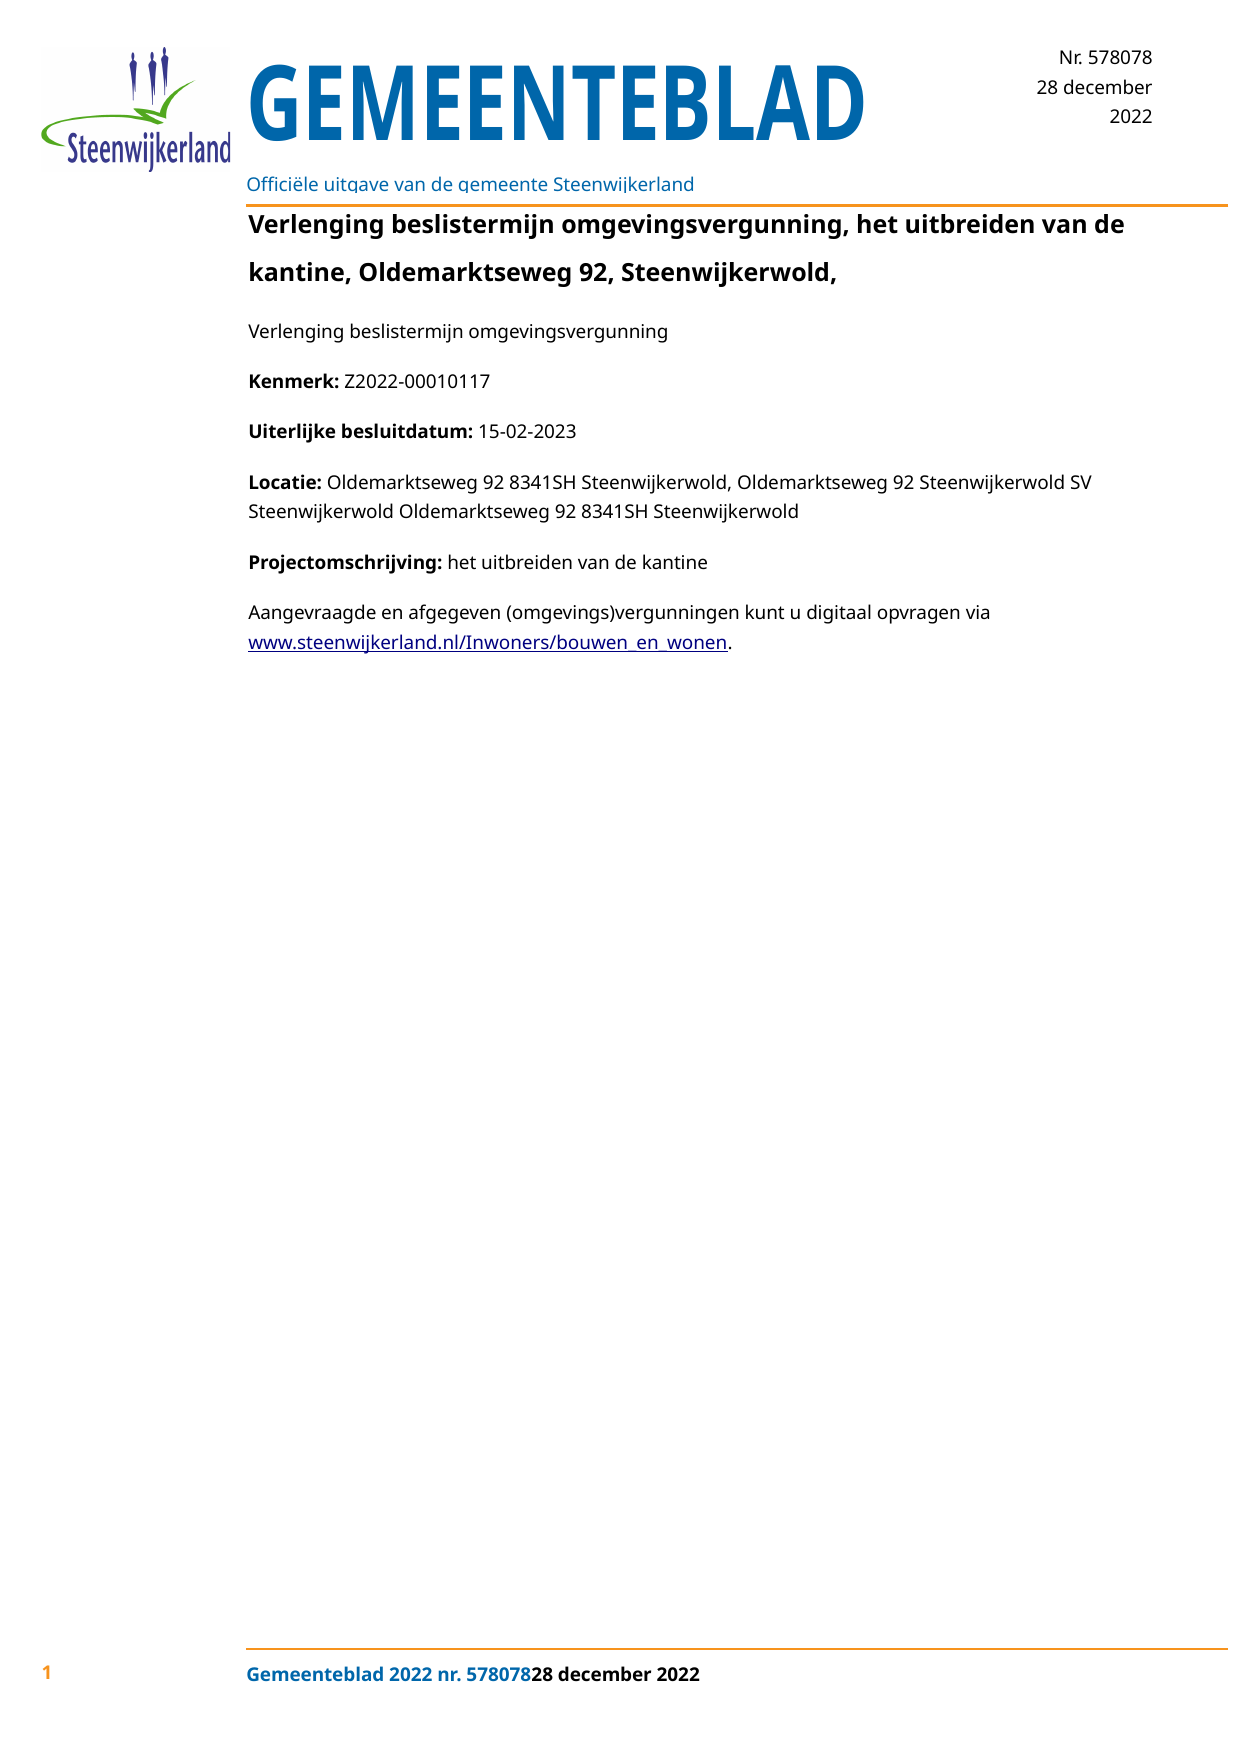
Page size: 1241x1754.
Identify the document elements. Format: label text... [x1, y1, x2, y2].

text Aangevraagde en afgegeven (omgevings)vergunningen kunt u digitaal opvragen via www.steenwijkerland.nl/Inwoners/bouwen_en_wonen. [248, 599, 1152, 655]
text Uiterlijke besluitdatum: 15-02-2023 [248, 419, 1152, 444]
text Locatie: Oldemarktseweg 92 8341SH Steenwijkerwold, Oldemarktseweg 92 Steenwijkerwold SV Steenwijkerwold Oldemarktseweg 92 8341SH Steenwijkerwold [248, 469, 1152, 524]
text Verlenging beslistermijn omgevingsvergunning [248, 318, 1152, 344]
text Kenmerk: Z2022-00010117 [248, 368, 1152, 394]
text Projectomschrijving: het uitbreiden van de kantine [248, 549, 1152, 575]
picture [41, 47, 231, 172]
text Verlenging beslistermijn omgevingsvergunning, het uitbreiden van de kantine, Oldemarktseweg 92, Steenwijkerwold, [248, 207, 1152, 288]
